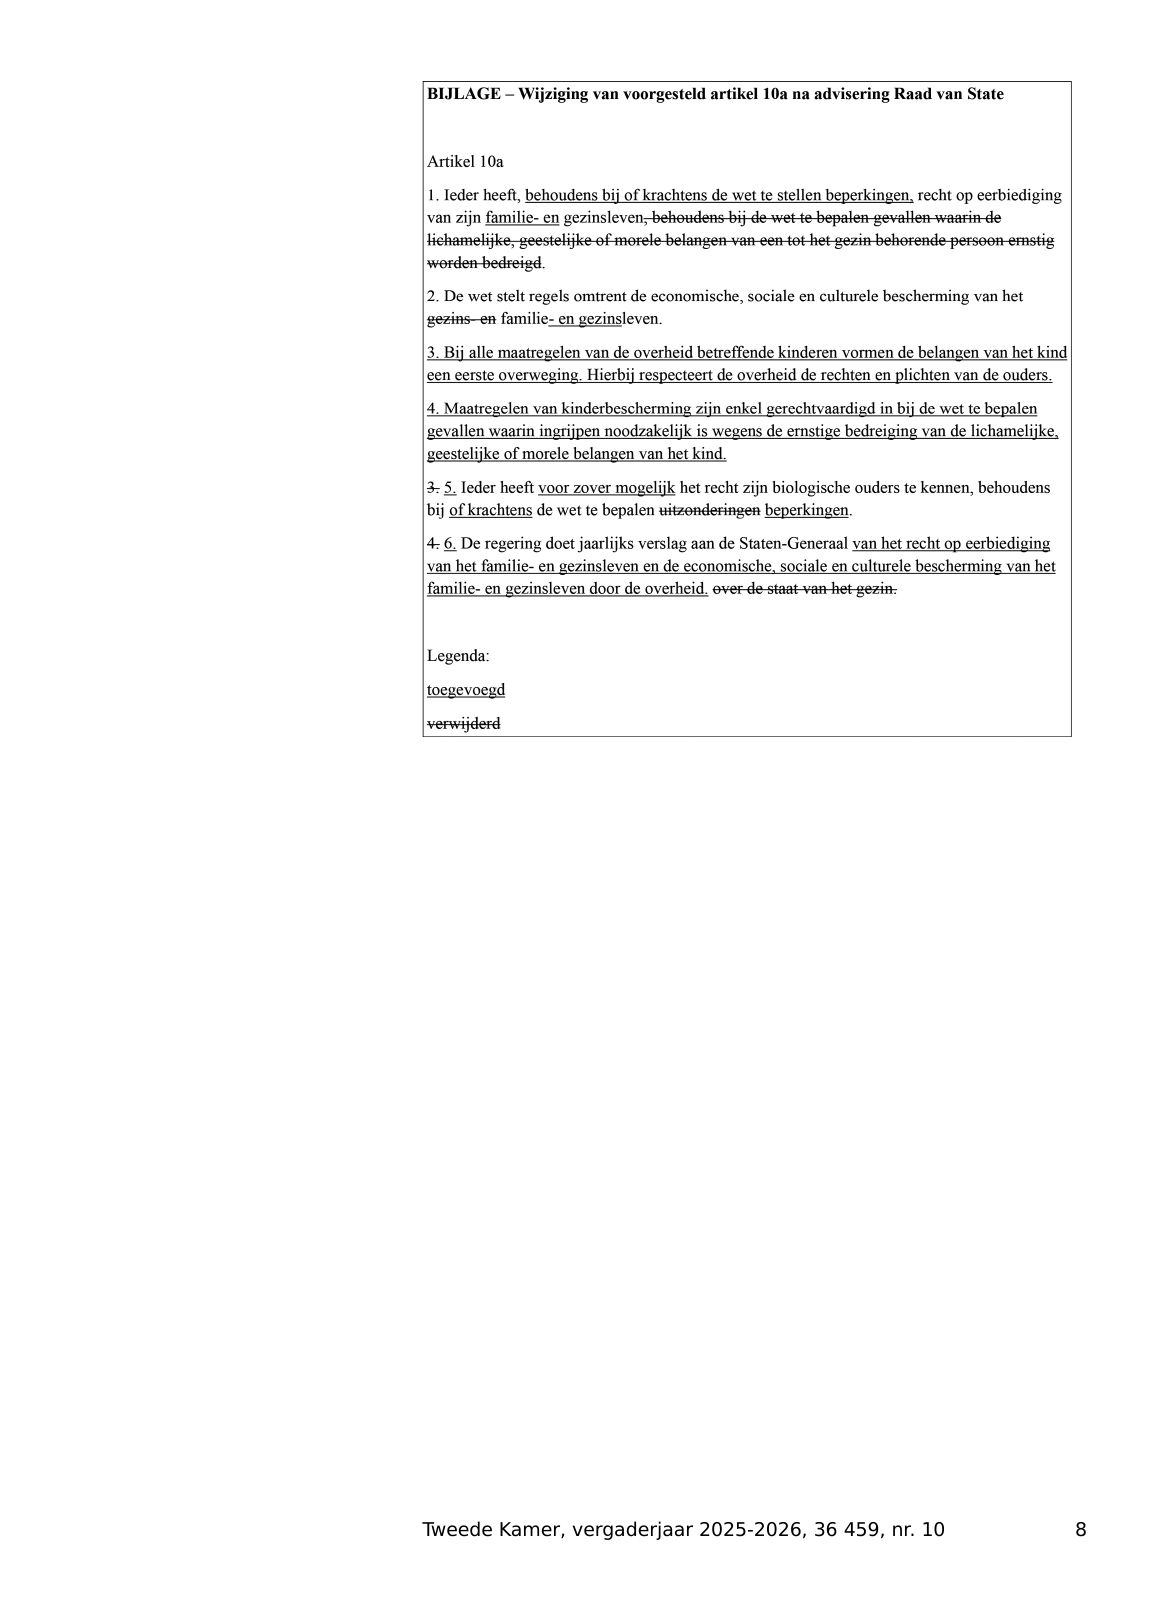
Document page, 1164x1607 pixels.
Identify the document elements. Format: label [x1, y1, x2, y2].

picture [422, 81, 1072, 737]
